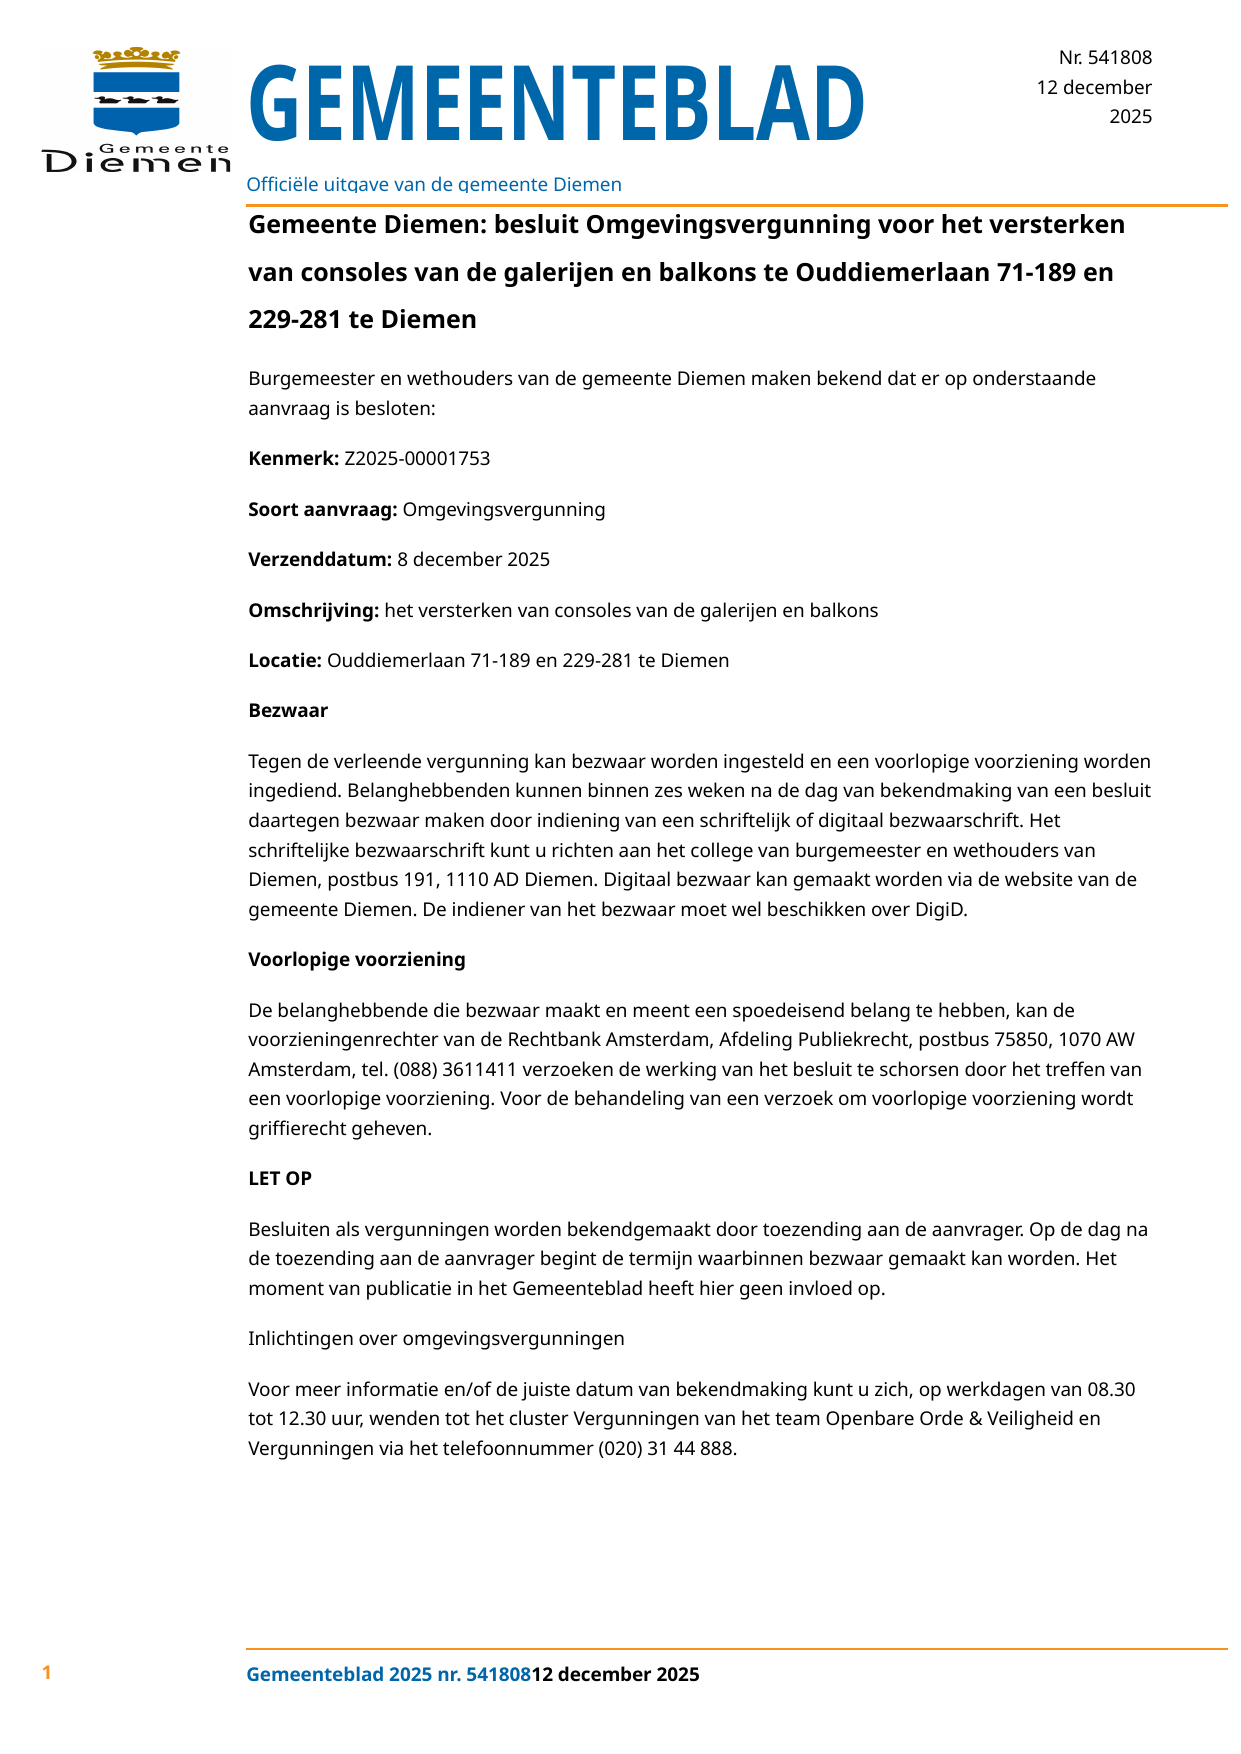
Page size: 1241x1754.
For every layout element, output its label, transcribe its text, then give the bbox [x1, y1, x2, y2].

text Gemeente Diemen: besluit Omgevingsvergunning voor het versterken van consoles van de galerijen en balkons te Ouddiemerlaan 71-189 en 229-281 te Diemen [248, 207, 1152, 336]
text Kenmerk: Z2025-00001753 [248, 446, 1152, 471]
text Voor meer informatie en/of de juiste datum van bekendmaking kunt u zich, op werkdagen van 08.30 tot 12.30 uur, wenden tot het cluster Vergunningen van het team Openbare Orde & Veiligheid en Vergunningen via het telefoonnummer (020) 31 44 888. [248, 1376, 1152, 1461]
text Burgemeester en wethouders van de gemeente Diemen maken bekend dat er op onderstaande aanvraag is besloten: [248, 366, 1152, 421]
text Tegen de verleende vergunning kan bezwaar worden ingesteld en een voorlopige voorziening worden ingediend. Belanghebbenden kunnen binnen zes weken na de dag van bekendmaking van een besluit daartegen bezwaar maken door indiening van een schriftelijk of digitaal bezwaarschrift. Het schriftelijke bezwaarschrift kunt u richten aan het college van burgemeester en wethouders van Diemen, postbus 191, 1110 AD Diemen. Digitaal bezwaar kan gemaakt worden via de website van de gemeente Diemen. De indiener van het bezwaar moet wel beschikken over DigiD. [248, 748, 1152, 922]
text LET OP [248, 1166, 1152, 1191]
picture [41, 47, 231, 172]
text Voorlopige voorziening [248, 946, 1152, 972]
text Locatie: Ouddiemerlaan 71-189 en 229-281 te Diemen [248, 647, 1152, 673]
text Besluiten als vergunningen worden bekendgemaakt door toezending aan de aanvrager. Op de dag na de toezending aan de aanvrager begint de termijn waarbinnen bezwaar gemaakt kan worden. Het moment van publicatie in het Gemeenteblad heeft hier geen invloed op. [248, 1216, 1152, 1301]
text Verzenddatum: 8 december 2025 [248, 546, 1152, 572]
text Bezwaar [248, 698, 1152, 723]
text De belanghebbende die bezwaar maakt en meent een spoedeisend belang te hebben, kan de voorzieningenrechter van de Rechtbank Amsterdam, Afdeling Publiekrecht, postbus 75850, 1070 AW Amsterdam, tel. (088) 3611411 verzoeken de werking van het besluit te schorsen door het treffen van een voorlopige voorziening. Voor de behandeling van een verzoek om voorlopige voorziening wordt griffierecht geheven. [248, 997, 1152, 1141]
text Inlichtingen over omgevingsvergunningen [248, 1326, 1152, 1351]
text Soort aanvraag: Omgevingsvergunning [248, 496, 1152, 522]
text Omschrijving: het versterken van consoles van de galerijen en balkons [248, 597, 1152, 622]
